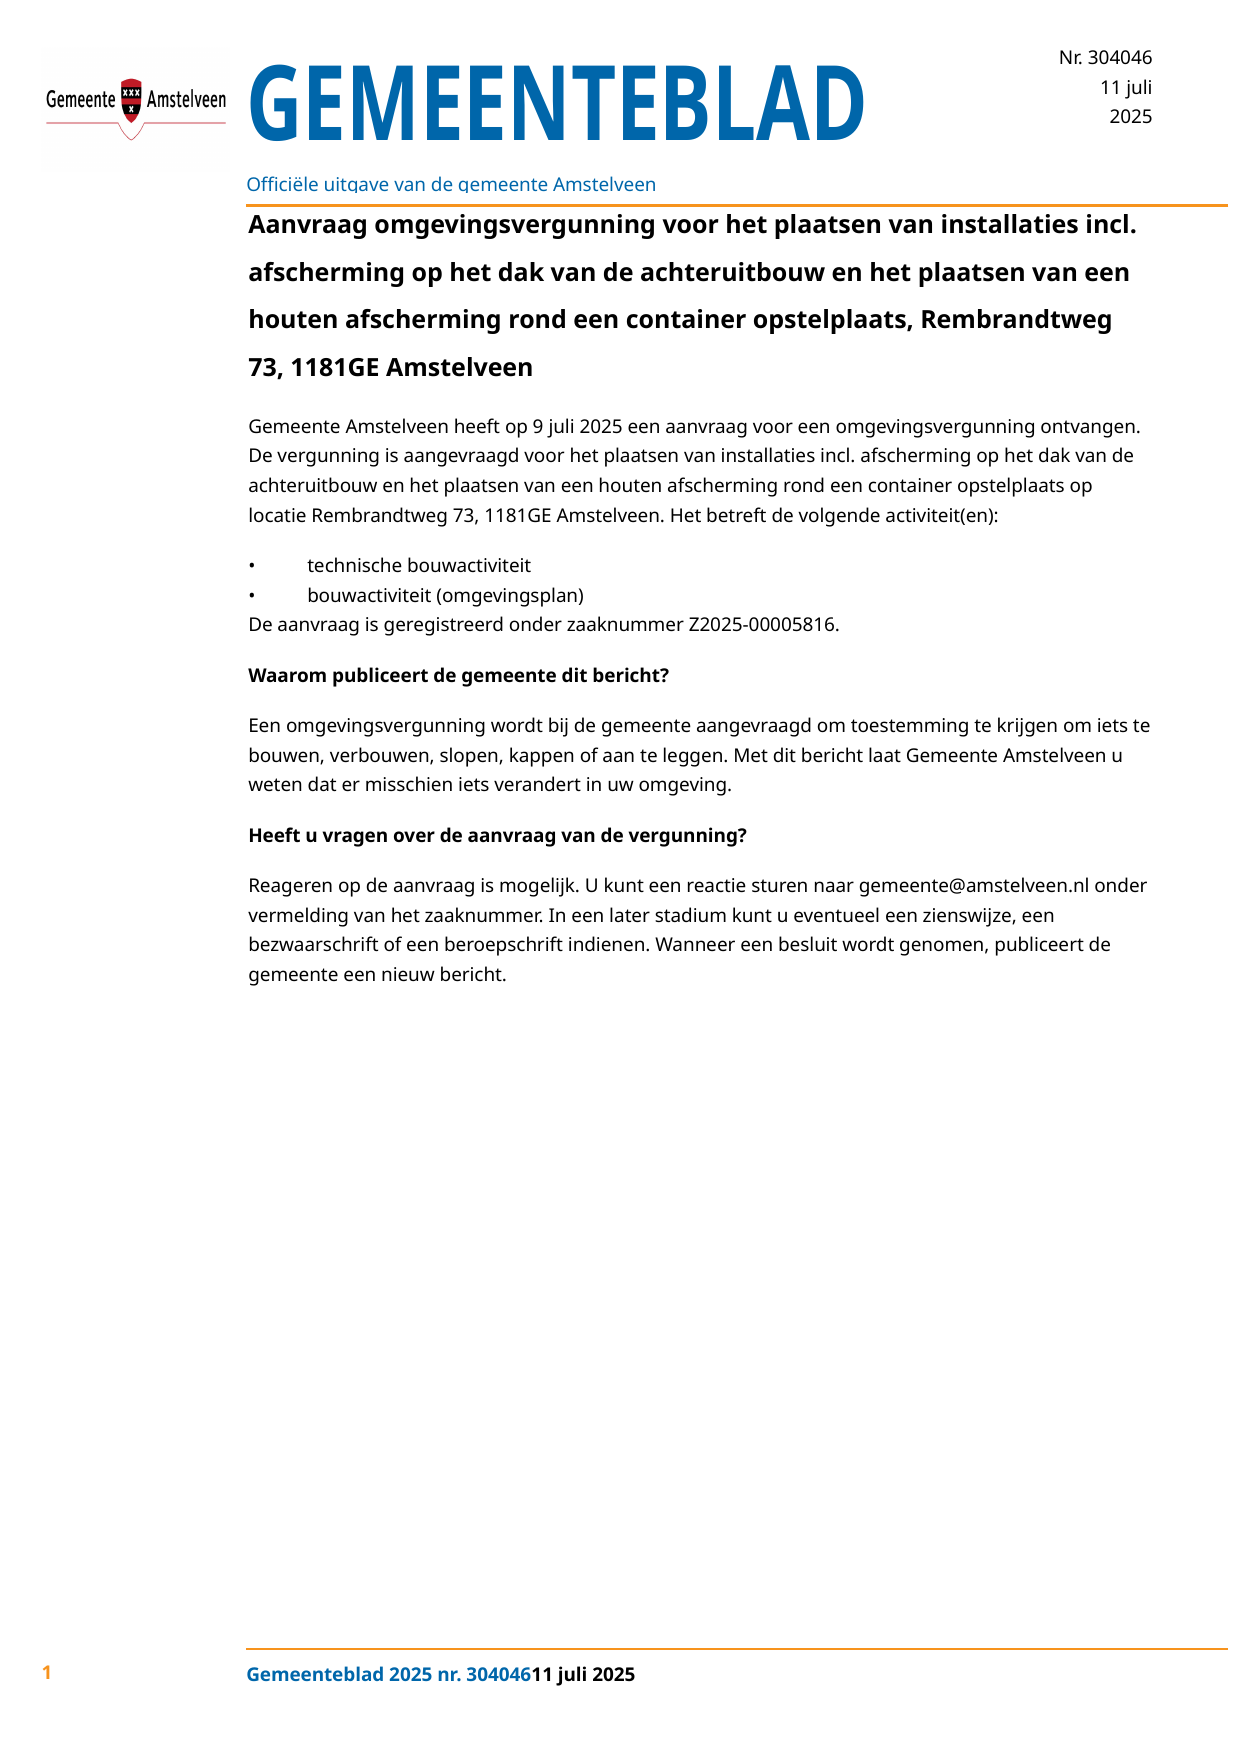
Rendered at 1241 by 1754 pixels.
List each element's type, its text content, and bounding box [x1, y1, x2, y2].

text Gemeente Amstelveen heeft op 9 juli 2025 een aanvraag voor een omgevingsvergunning ontvangen. De vergunning is aangevraagd voor het plaatsen van installaties incl. afscherming op het dak van de achteruitbouw en het plaatsen van een houten afscherming rond een container opstelplaats op locatie Rembrandtweg 73, 1181GE Amstelveen. Het betreft de volgende activiteit(en): [248, 413, 1152, 528]
text Heeft u vragen over de aanvraag van de vergunning? [248, 822, 1152, 848]
list bouwactiviteit (omgevingsplan) [248, 582, 1152, 608]
picture [41, 47, 231, 172]
text Een omgevingsvergunning wordt bij de gemeente aangevraagd om toestemming te krijgen om iets te bouwen, verbouwen, slopen, kappen of aan te leggen. Met dit bericht laat Gemeente Amstelveen u weten dat er misschien iets verandert in uw omgeving. [248, 712, 1152, 797]
text Aanvraag omgevingsvergunning voor het plaatsen van installaties incl. afscherming op het dak van de achteruitbouw en het plaatsen van een houten afscherming rond een container opstelplaats, Rembrandtweg 73, 1181GE Amstelveen [248, 207, 1152, 384]
list technische bouwactiviteit [248, 552, 1152, 578]
text De aanvraag is geregistreerd onder zaaknummer Z2025-00005816. [248, 611, 1152, 637]
text Waarom publiceert de gemeente dit bericht? [248, 662, 1152, 688]
text Reageren op de aanvraag is mogelijk. U kunt een reactie sturen naar gemeente@amstelveen.nl onder vermelding van het zaaknummer. In een later stadium kunt u eventueel een zienswijze, een bezwaarschrift of een beroepschrift indienen. Wanneer een besluit wordt genomen, publiceert de gemeente een nieuw bericht. [248, 872, 1152, 987]
